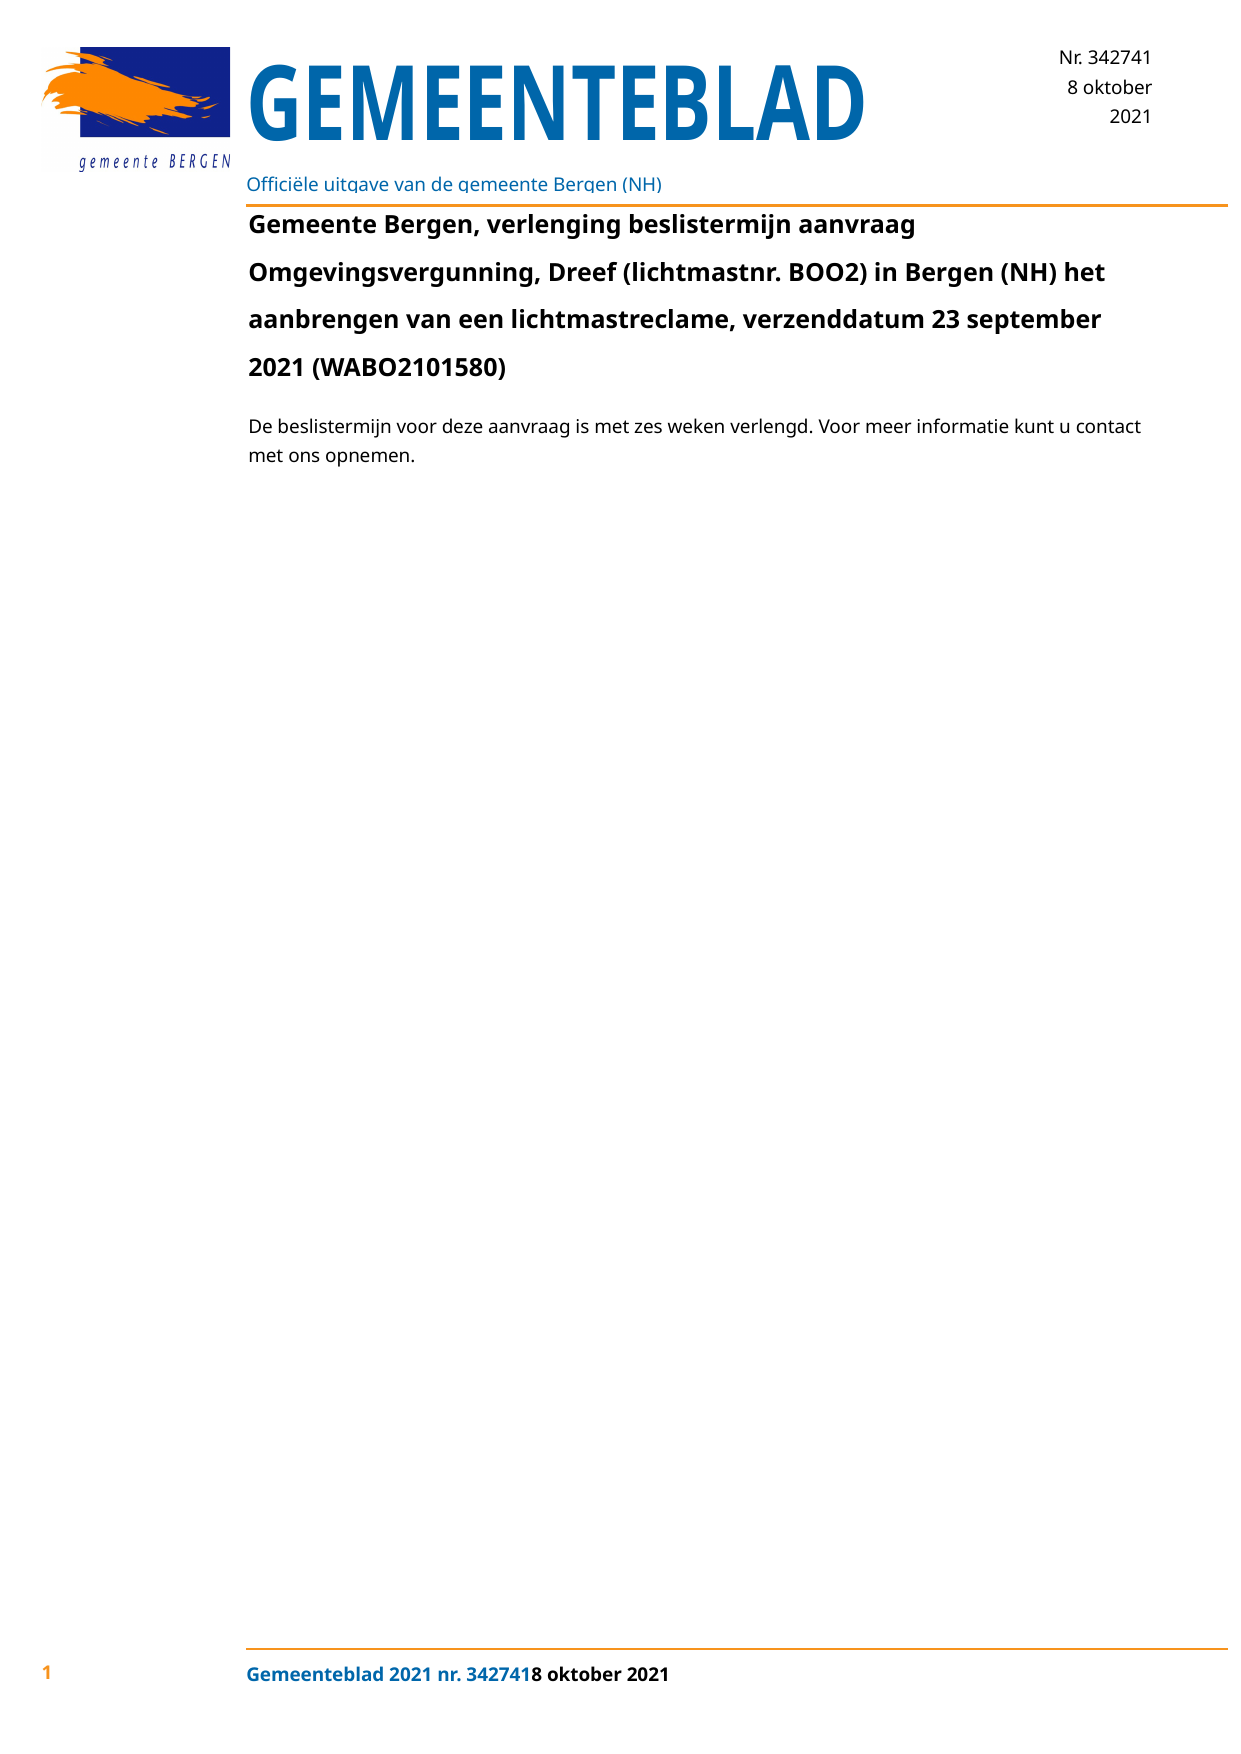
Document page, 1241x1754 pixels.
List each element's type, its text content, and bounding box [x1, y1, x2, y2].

text De beslistermijn voor deze aanvraag is met zes weken verlengd. Voor meer informatie kunt u contact met ons opnemen. [248, 413, 1152, 468]
text Gemeente Bergen, verlenging beslistermijn aanvraag Omgevingsvergunning, Dreef (lichtmastnr. BOO2) in Bergen (NH) het aanbrengen van een lichtmastreclame, verzenddatum 23 september 2021 (WABO2101580) [248, 207, 1152, 384]
picture [41, 47, 231, 172]
